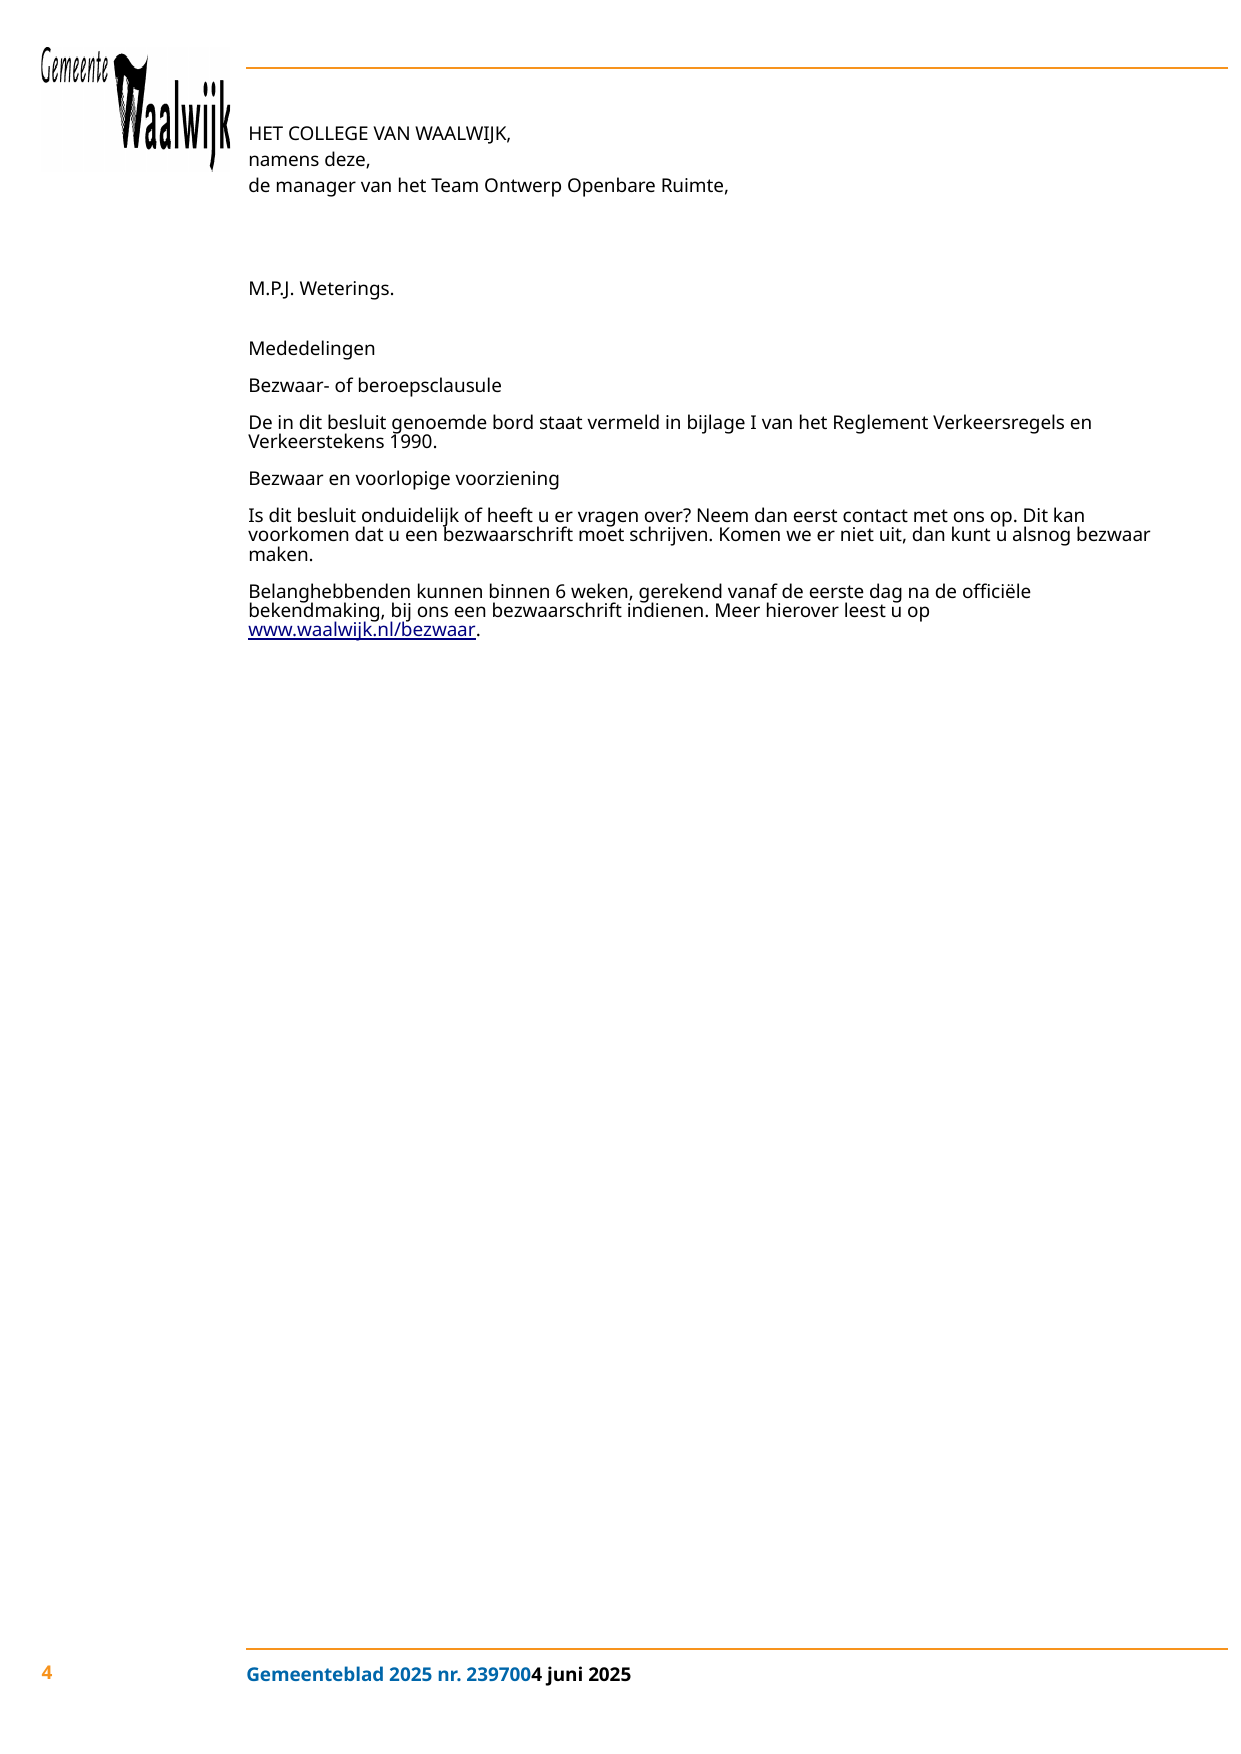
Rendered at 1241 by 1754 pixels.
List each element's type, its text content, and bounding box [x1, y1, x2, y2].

text Mededelingen [248, 340, 1152, 359]
text M.P.J. Weterings. [248, 275, 1152, 301]
picture [41, 47, 231, 172]
text namens deze, [248, 146, 1152, 172]
text Bezwaar- of beroepsclausule [248, 377, 1152, 396]
text Is dit besluit onduidelijk of heeft u er vragen over? Neem dan eerst contact met ons op. Dit kan voorkomen dat u een bezwaarschrift moet schrijven. Komen we er niet uit, dan kunt u alsnog bezwaar maken. [248, 507, 1152, 565]
text HET COLLEGE VAN WAALWIJK, [248, 121, 1152, 146]
text de manager van het Team Ontwerp Openbare Ruimte, [248, 172, 1152, 198]
text Bezwaar en voorlopige voorziening [248, 470, 1152, 489]
text De in dit besluit genoemde bord staat vermeld in bijlage I van het Reglement Verkeersregels en Verkeerstekens 1990. [248, 414, 1152, 452]
text Belanghebbenden kunnen binnen 6 weken, gerekend vanaf de eerste dag na de officiële bekendmaking, bij ons een bezwaarschrift indienen. Meer hierover leest u op www.waalwijk.nl/bezwaar. [248, 583, 1152, 641]
